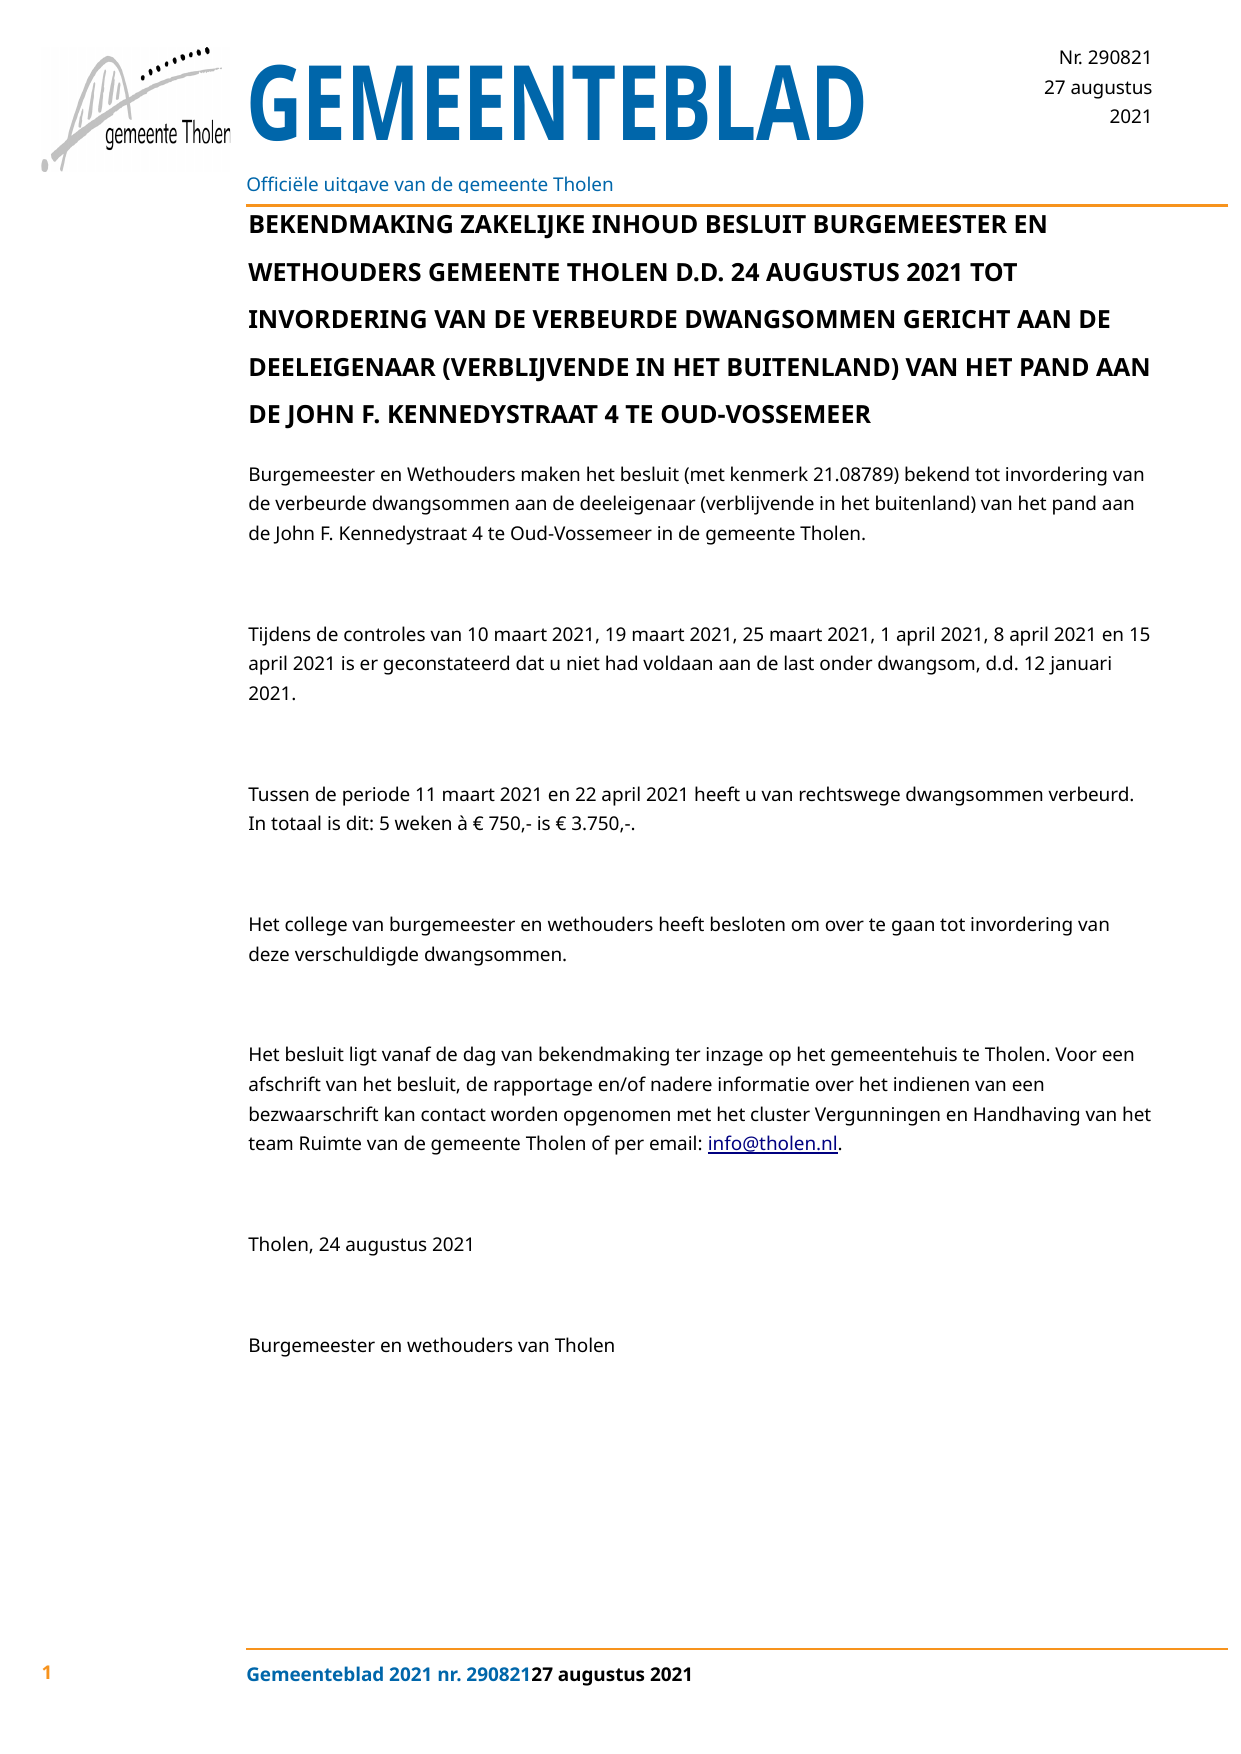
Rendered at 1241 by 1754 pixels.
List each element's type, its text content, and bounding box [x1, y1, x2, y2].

text Burgemeester en Wethouders maken het besluit (met kenmerk 21.08789) bekend tot invordering van de verbeurde dwangsommen aan de deeleigenaar (verblijvende in het buitenland) van het pand aan de John F. Kennedystraat 4 te Oud-Vossemeer in de gemeente Tholen. [248, 461, 1152, 546]
text Het college van burgemeester en wethouders heeft besloten om over te gaan tot invordering van deze verschuldigde dwangsommen. [248, 911, 1152, 966]
text Burgemeester en wethouders van Tholen [248, 1332, 1152, 1358]
picture [41, 47, 231, 172]
text Tijdens de controles van 10 maart 2021, 19 maart 2021, 25 maart 2021, 1 april 2021, 8 april 2021 en 15 april 2021 is er geconstateerd dat u niet had voldaan aan de last onder dwangsom, d.d. 12 januari 2021. [248, 621, 1152, 706]
text Het besluit ligt vanaf de dag van bekendmaking ter inzage op het gemeentehuis te Tholen. Voor een afschrift van het besluit, de rapportage en/of nadere informatie over het indienen van een bezwaarschrift kan contact worden opgenomen met het cluster Vergunningen en Handhaving van het team Ruimte van de gemeente Tholen of per email: info@tholen.nl. [248, 1042, 1152, 1156]
text Tussen de periode 11 maart 2021 en 22 april 2021 heeft u van rechtswege dwangsommen verbeurd. In totaal is dit: 5 weken à € 750,- is € 3.750,-. [248, 781, 1152, 836]
text BEKENDMAKING ZAKELIJKE INHOUD BESLUIT BURGEMEESTER EN WETHOUDERS GEMEENTE THOLEN D.D. 24 AUGUSTUS 2021 TOT INVORDERING VAN DE VERBEURDE DWANGSOMMEN GERICHT AAN DE DEELEIGENAAR (VERBLIJVENDE IN HET BUITENLAND) VAN HET PAND AAN DE JOHN F. KENNEDYSTRAAT 4 TE OUD-VOSSEMEER [248, 207, 1152, 431]
text Tholen, 24 augustus 2021 [248, 1231, 1152, 1257]
